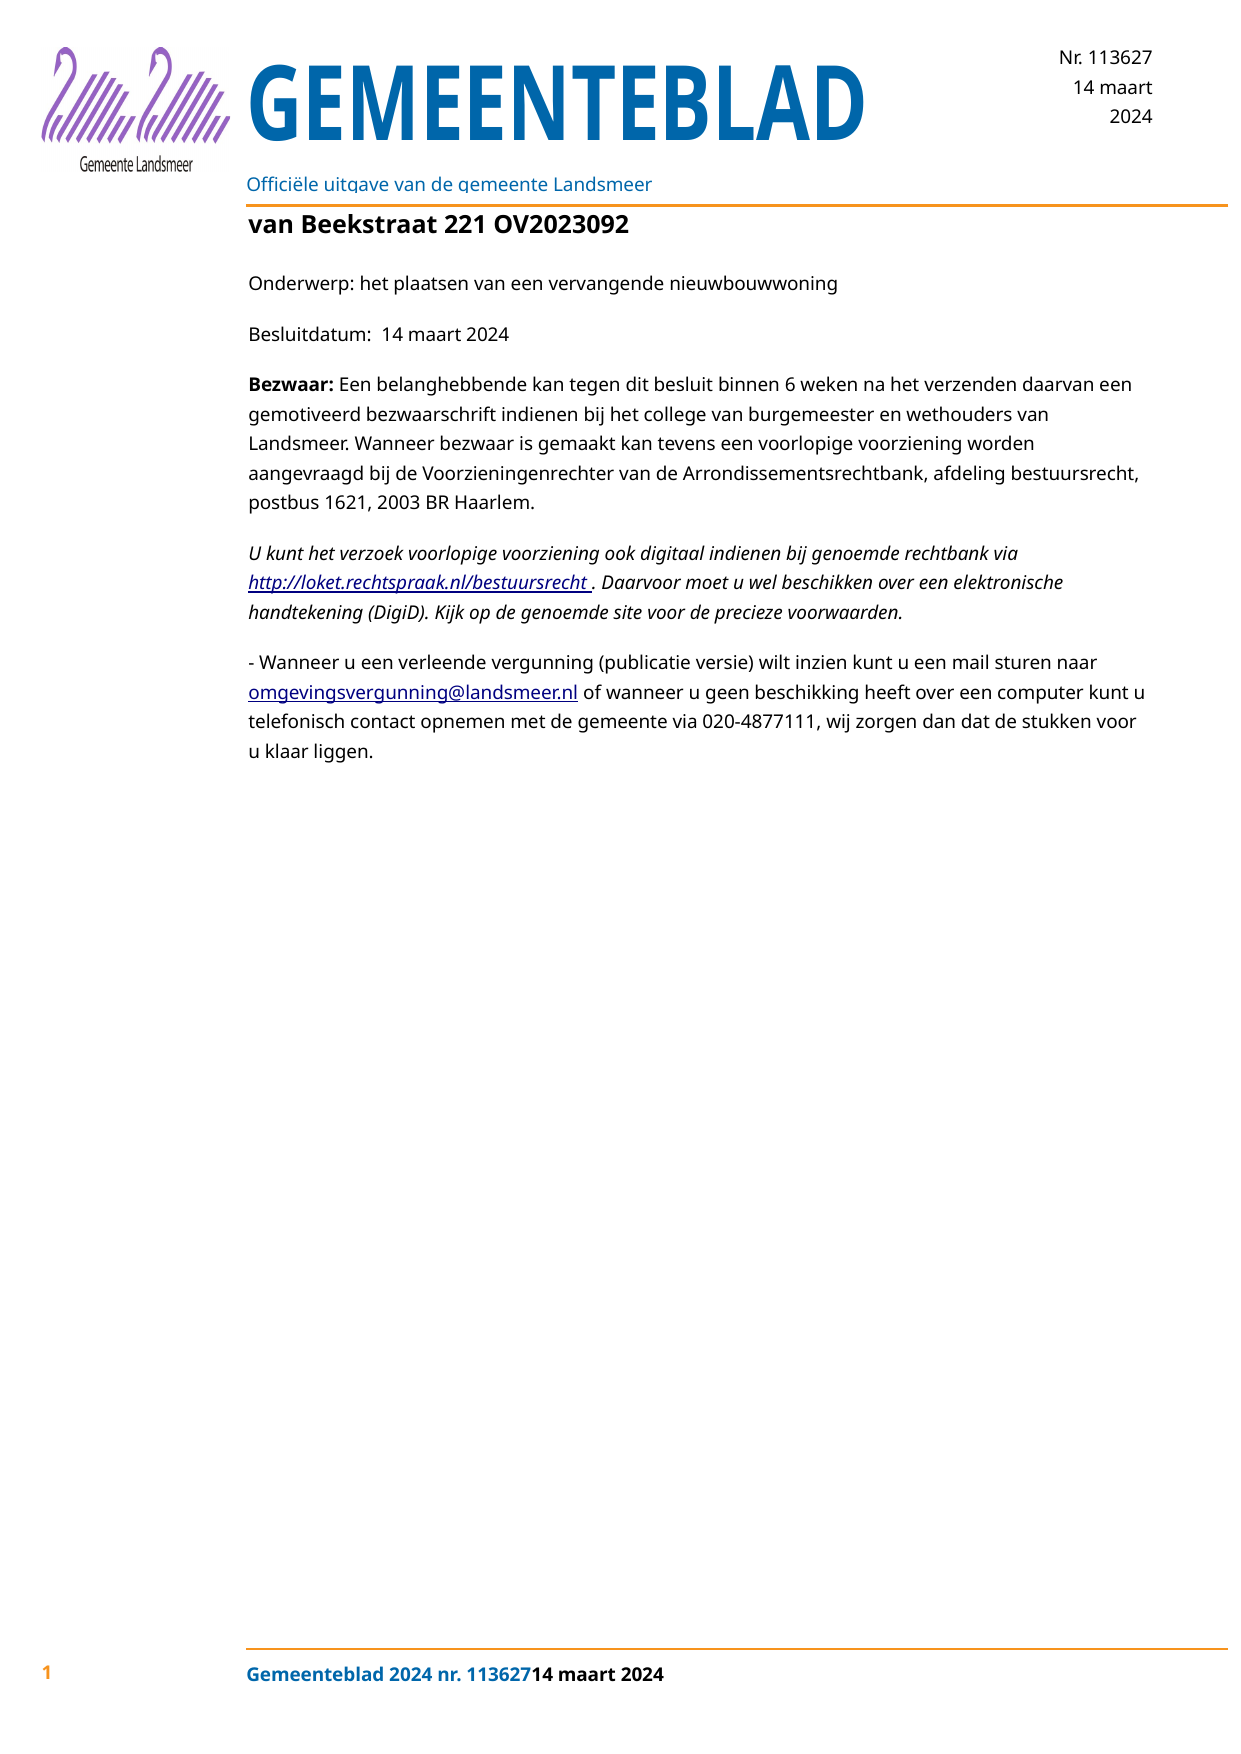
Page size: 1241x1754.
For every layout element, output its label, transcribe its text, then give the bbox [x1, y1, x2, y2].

picture [41, 47, 231, 172]
text van Beekstraat 221 OV2023092 [248, 207, 1152, 241]
text - Wanneer u een verleende vergunning (publicatie versie) wilt inzien kunt u een mail sturen naar omgevingsvergunning@landsmeer.nl of wanneer u geen beschikking heeft over een computer kunt u telefonisch contact opnemen met de gemeente via 020-4877111, wij zorgen dan dat de stukken voor u klaar liggen. [248, 649, 1152, 764]
text Bezwaar: Een belanghebbende kan tegen dit besluit binnen 6 weken na het verzenden daarvan een gemotiveerd bezwaarschrift indienen bij het college van burgemeester en wethouders van Landsmeer. Wanneer bezwaar is gemaakt kan tevens een voorlopige voorziening worden aangevraagd bij de Voorzieningenrechter van de Arrondissementsrechtbank, afdeling bestuursrecht, postbus 1621, 2003 BR Haarlem. [248, 371, 1152, 515]
text Besluitdatum: 14 maart 2024 [248, 321, 1152, 346]
text Onderwerp: het plaatsen van een vervangende nieuwbouwwoning [248, 270, 1152, 296]
text U kunt het verzoek voorlopige voorziening ook digitaal indienen bij genoemde rechtbank via http://loket.rechtspraak.nl/bestuursrecht . Daarvoor moet u wel beschikken over een elektronische handtekening (DigiD). Kijk op de genoemde site voor de precieze voorwaarden. [248, 540, 1152, 625]
